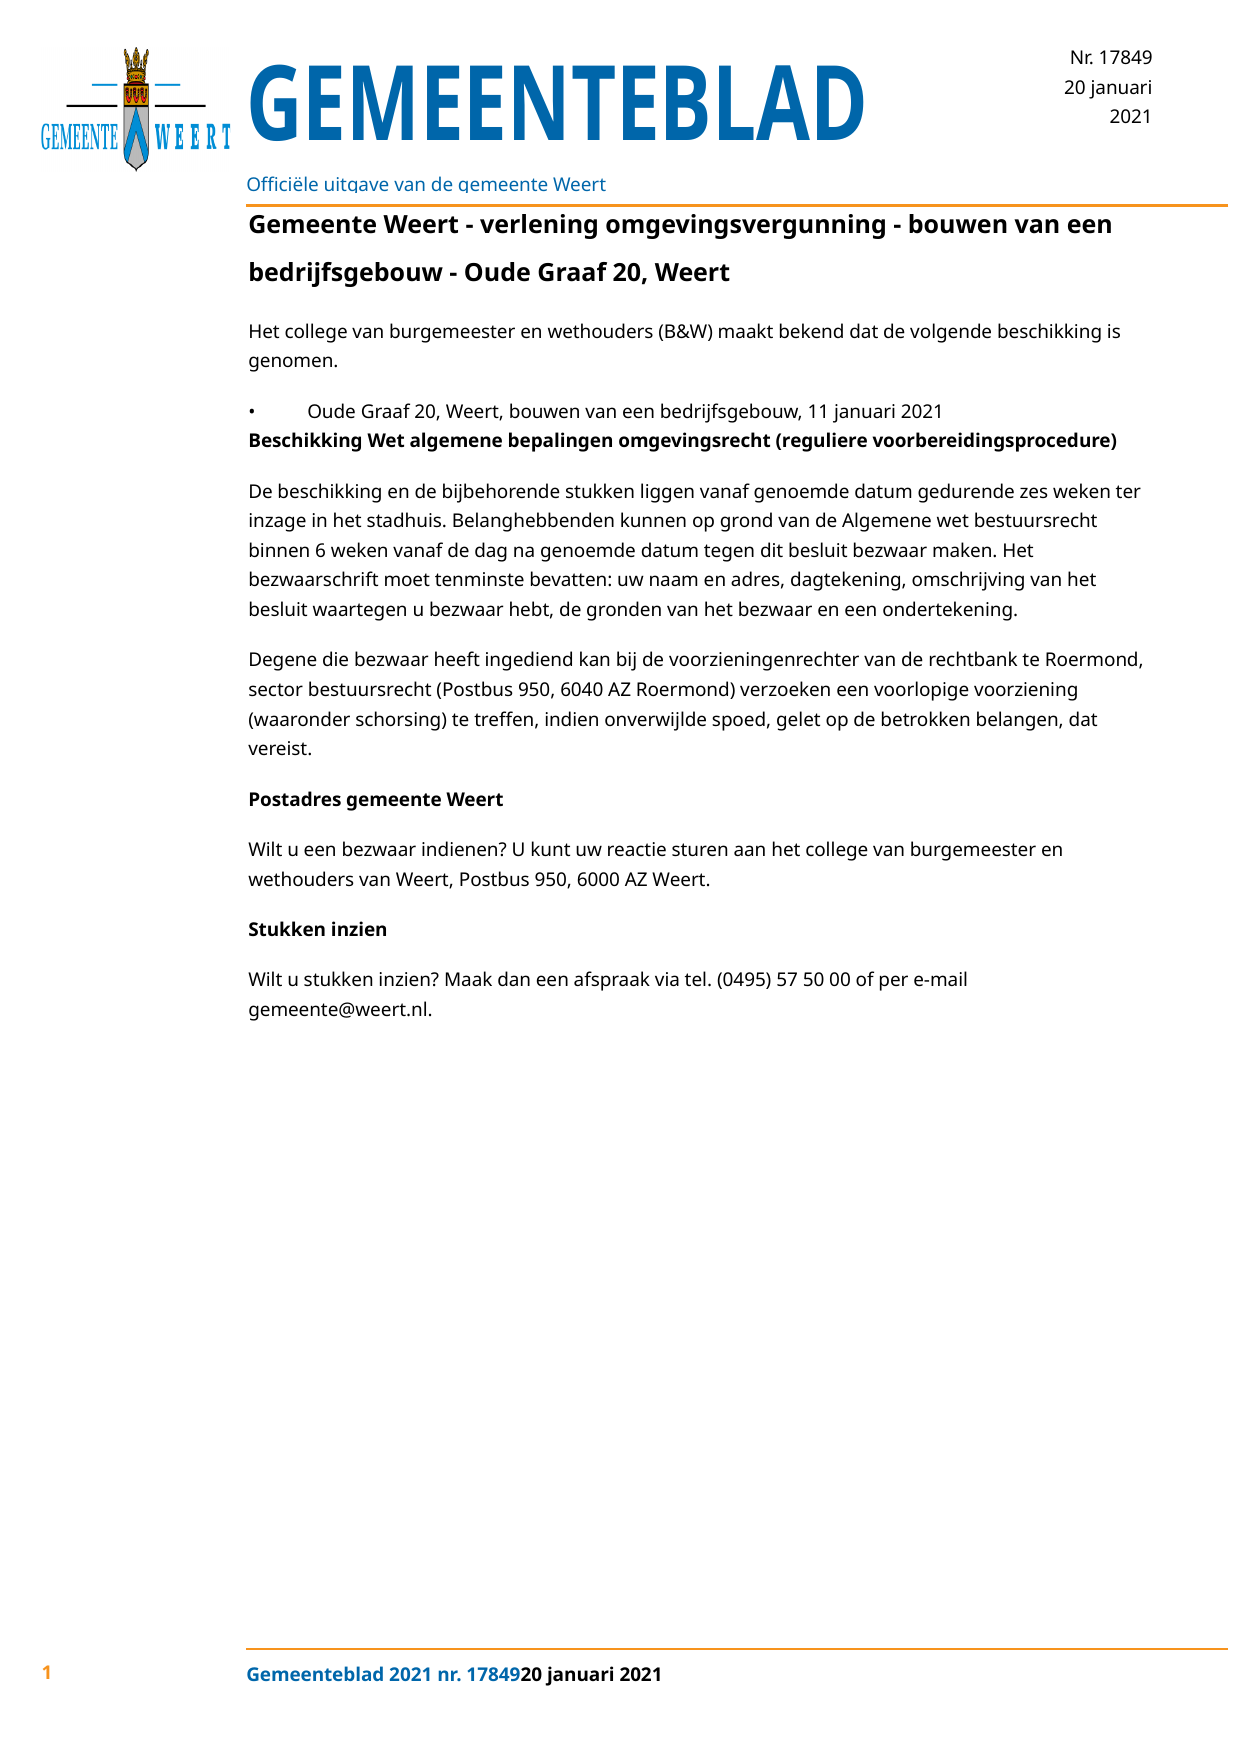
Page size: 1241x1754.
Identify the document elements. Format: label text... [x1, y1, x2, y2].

list Oude Graaf 20, Weert, bouwen van een bedrijfsgebouw, 11 januari 2021 [248, 398, 1152, 424]
text De beschikking en de bijbehorende stukken liggen vanaf genoemde datum gedurende zes weken ter inzage in het stadhuis. Belanghebbenden kunnen op grond van de Algemene wet bestuursrecht binnen 6 weken vanaf de dag na genoemde datum tegen dit besluit bezwaar maken. Het bezwaarschrift moet tenminste bevatten: uw naam en adres, dagtekening, omschrijving van het besluit waartegen u bezwaar hebt, de gronden van het bezwaar en een ondertekening. [248, 478, 1152, 622]
text Het college van burgemeester en wethouders (B&W) maakt bekend dat de volgende beschikking is genomen. [248, 318, 1152, 373]
text Degene die bezwaar heeft ingediend kan bij de voorzieningenrechter van de rechtbank te Roermond, sector bestuursrecht (Postbus 950, 6040 AZ Roermond) verzoeken een voorlopige voorziening (waaronder schorsing) te treffen, indien onverwijlde spoed, gelet op de betrokken belangen, dat vereist. [248, 647, 1152, 761]
text Wilt u stukken inzien? Maak dan een afspraak via tel. (0495) 57 50 00 of per e-mail gemeente@weert.nl. [248, 967, 1152, 1022]
text Stukken inzien [248, 916, 1152, 942]
text Wilt u een bezwaar indienen? U kunt uw reactie sturen aan het college van burgemeester en wethouders van Weert, Postbus 950, 6000 AZ Weert. [248, 836, 1152, 892]
text Beschikking Wet algemene bepalingen omgevingsrecht (reguliere voorbereidingsprocedure) [248, 427, 1152, 453]
picture [41, 47, 231, 172]
text Gemeente Weert - verlening omgevingsvergunning - bouwen van een bedrijfsgebouw - Oude Graaf 20, Weert [248, 207, 1152, 288]
text Postadres gemeente Weert [248, 786, 1152, 812]
